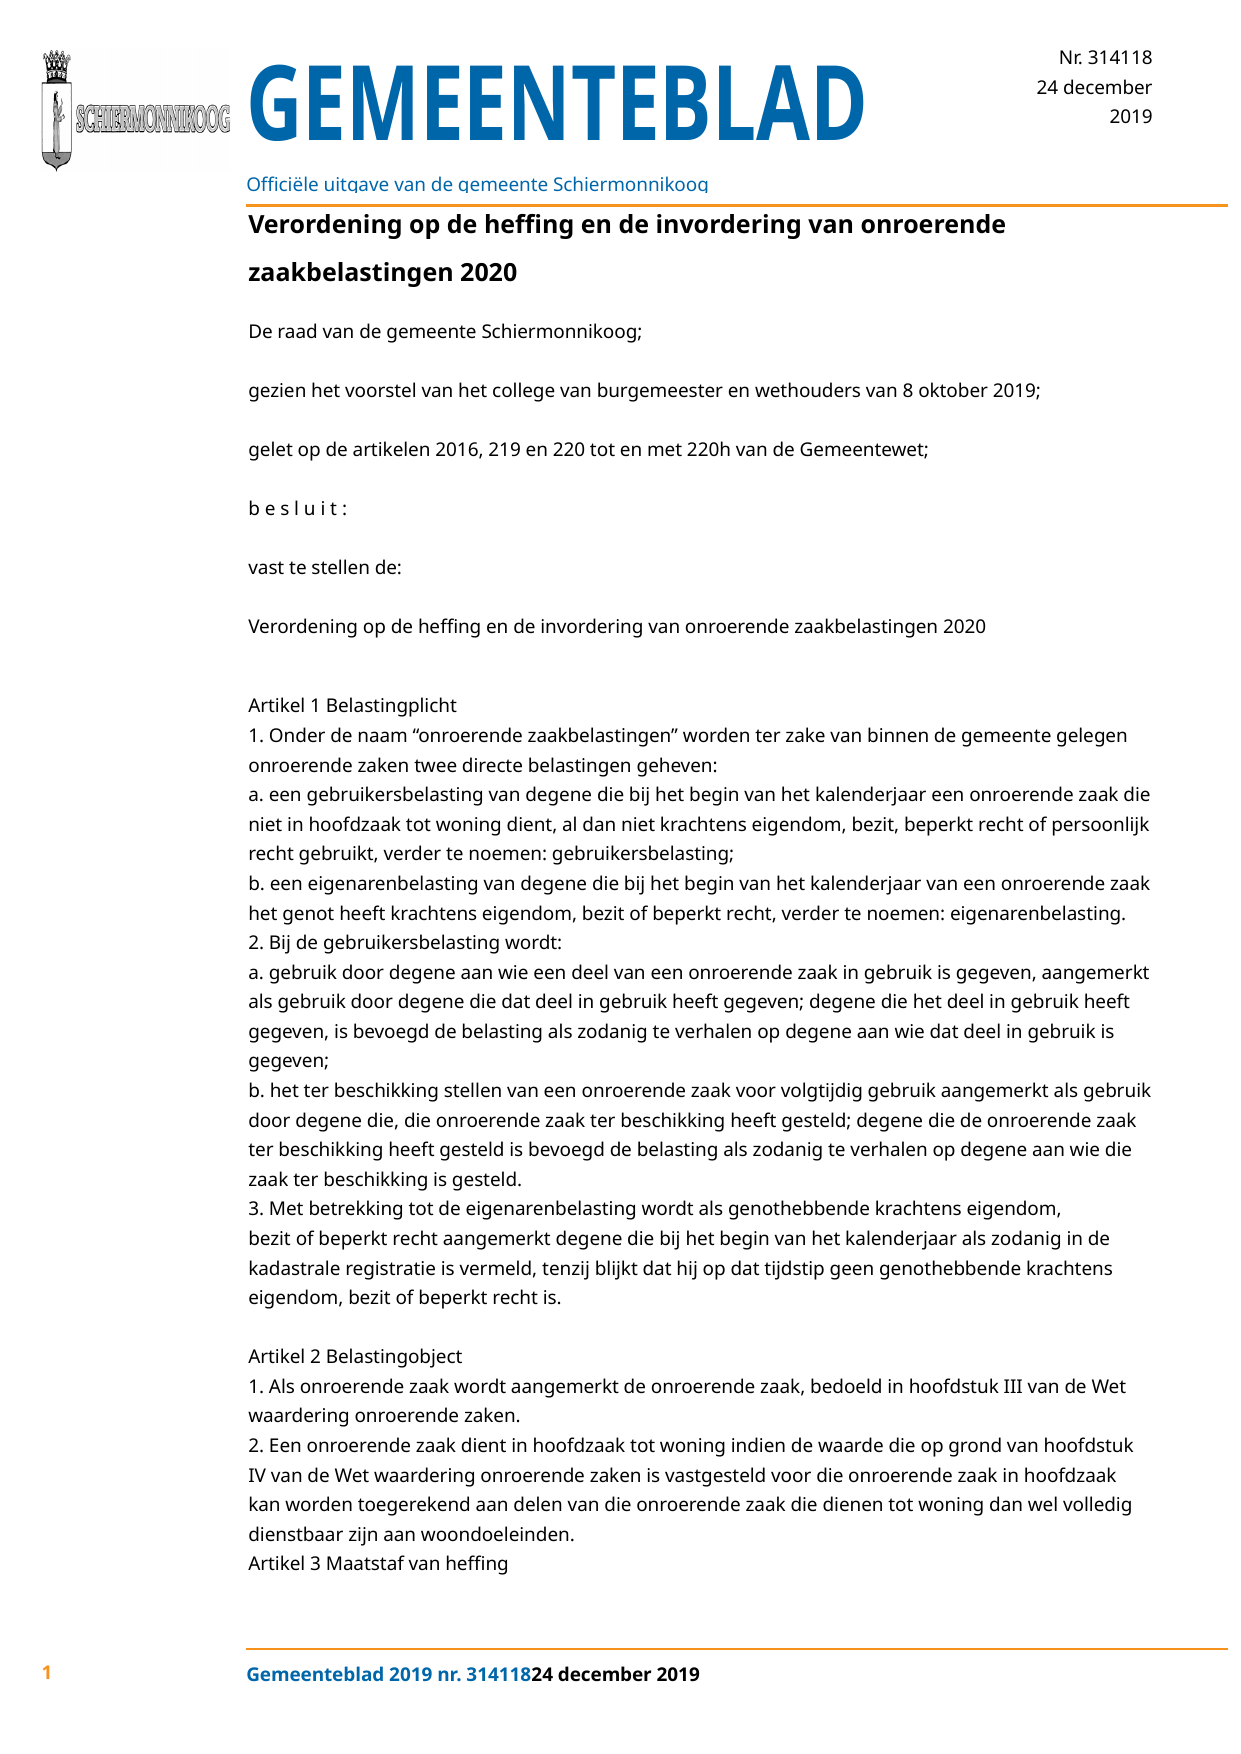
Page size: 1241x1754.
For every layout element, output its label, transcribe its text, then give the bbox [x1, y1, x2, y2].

text 2. Bij de gebruikersbelasting wordt: [248, 929, 1152, 955]
text 1. Als onroerende zaak wordt aangemerkt de onroerende zaak, bedoeld in hoofdstuk III van de Wet waardering onroerende zaken. [248, 1373, 1152, 1428]
text a. gebruik door degene aan wie een deel van een onroerende zaak in gebruik is gegeven, aangemerkt als gebruik door degene die dat deel in gebruik heeft gegeven; degene die het deel in gebruik heeft gegeven, is bevoegd de belasting als zodanig te verhalen op degene aan wie dat deel in gebruik is gegeven; [248, 959, 1152, 1073]
text b e s l u i t : [248, 495, 1152, 521]
text Verordening op de heffing en de invordering van onroerende zaakbelastingen 2020 [248, 614, 1152, 639]
text b. het ter beschikking stellen van een onroerende zaak voor volgtijdig gebruik aangemerkt als gebruik door degene die, die onroerende zaak ter beschikking heeft gesteld; degene die de onroerende zaak ter beschikking heeft gesteld is bevoegd de belasting als zodanig te verhalen op degene aan wie die zaak ter beschikking is gesteld. [248, 1077, 1152, 1192]
text 3. Met betrekking tot de eigenarenbelasting wordt als genothebbende krachtens eigendom, [248, 1196, 1152, 1221]
text Artikel 1 Belastingplicht [248, 693, 1152, 718]
picture [41, 47, 231, 172]
text gezien het voorstel van het college van burgemeester en wethouders van 8 oktober 2019; [248, 377, 1152, 403]
text gelet op de artikelen 2016, 219 en 220 tot en met 220h van de Gemeentewet; [248, 436, 1152, 462]
text vast te stellen de: [248, 554, 1152, 580]
text bezit of beperkt recht aangemerkt degene die bij het begin van het kalenderjaar als zodanig in de kadastrale registratie is vermeld, tenzij blijkt dat hij op dat tijdstip geen genothebbende krachtens eigendom, bezit of beperkt recht is. [248, 1225, 1152, 1310]
text a. een gebruikersbelasting van degene die bij het begin van het kalenderjaar een onroerende zaak die niet in hoofdzaak tot woning dient, al dan niet krachtens eigendom, bezit, beperkt recht of persoonlijk recht gebruikt, verder te noemen: gebruikersbelasting; [248, 781, 1152, 866]
text Artikel 3 Maatstaf van heffing [248, 1551, 1152, 1576]
text b. een eigenarenbelasting van degene die bij het begin van het kalenderjaar van een onroerende zaak het genot heeft krachtens eigendom, bezit of beperkt recht, verder te noemen: eigenarenbelasting. [248, 870, 1152, 925]
text Artikel 2 Belastingobject [248, 1343, 1152, 1369]
text 2. Een onroerende zaak dient in hoofdzaak tot woning indien de waarde die op grond van hoofdstuk IV van de Wet waardering onroerende zaken is vastgesteld voor die onroerende zaak in hoofdzaak kan worden toegerekend aan delen van die onroerende zaak die dienen tot woning dan wel volledig dienstbaar zijn aan woondoeleinden. [248, 1432, 1152, 1547]
text Verordening op de heffing en de invordering van onroerende zaakbelastingen 2020 [248, 207, 1152, 288]
text De raad van de gemeente Schiermonnikoog; [248, 318, 1152, 344]
text 1. Onder de naam “onroerende zaakbelastingen” worden ter zake van binnen de gemeente gelegen onroerende zaken twee directe belastingen geheven: [248, 722, 1152, 777]
